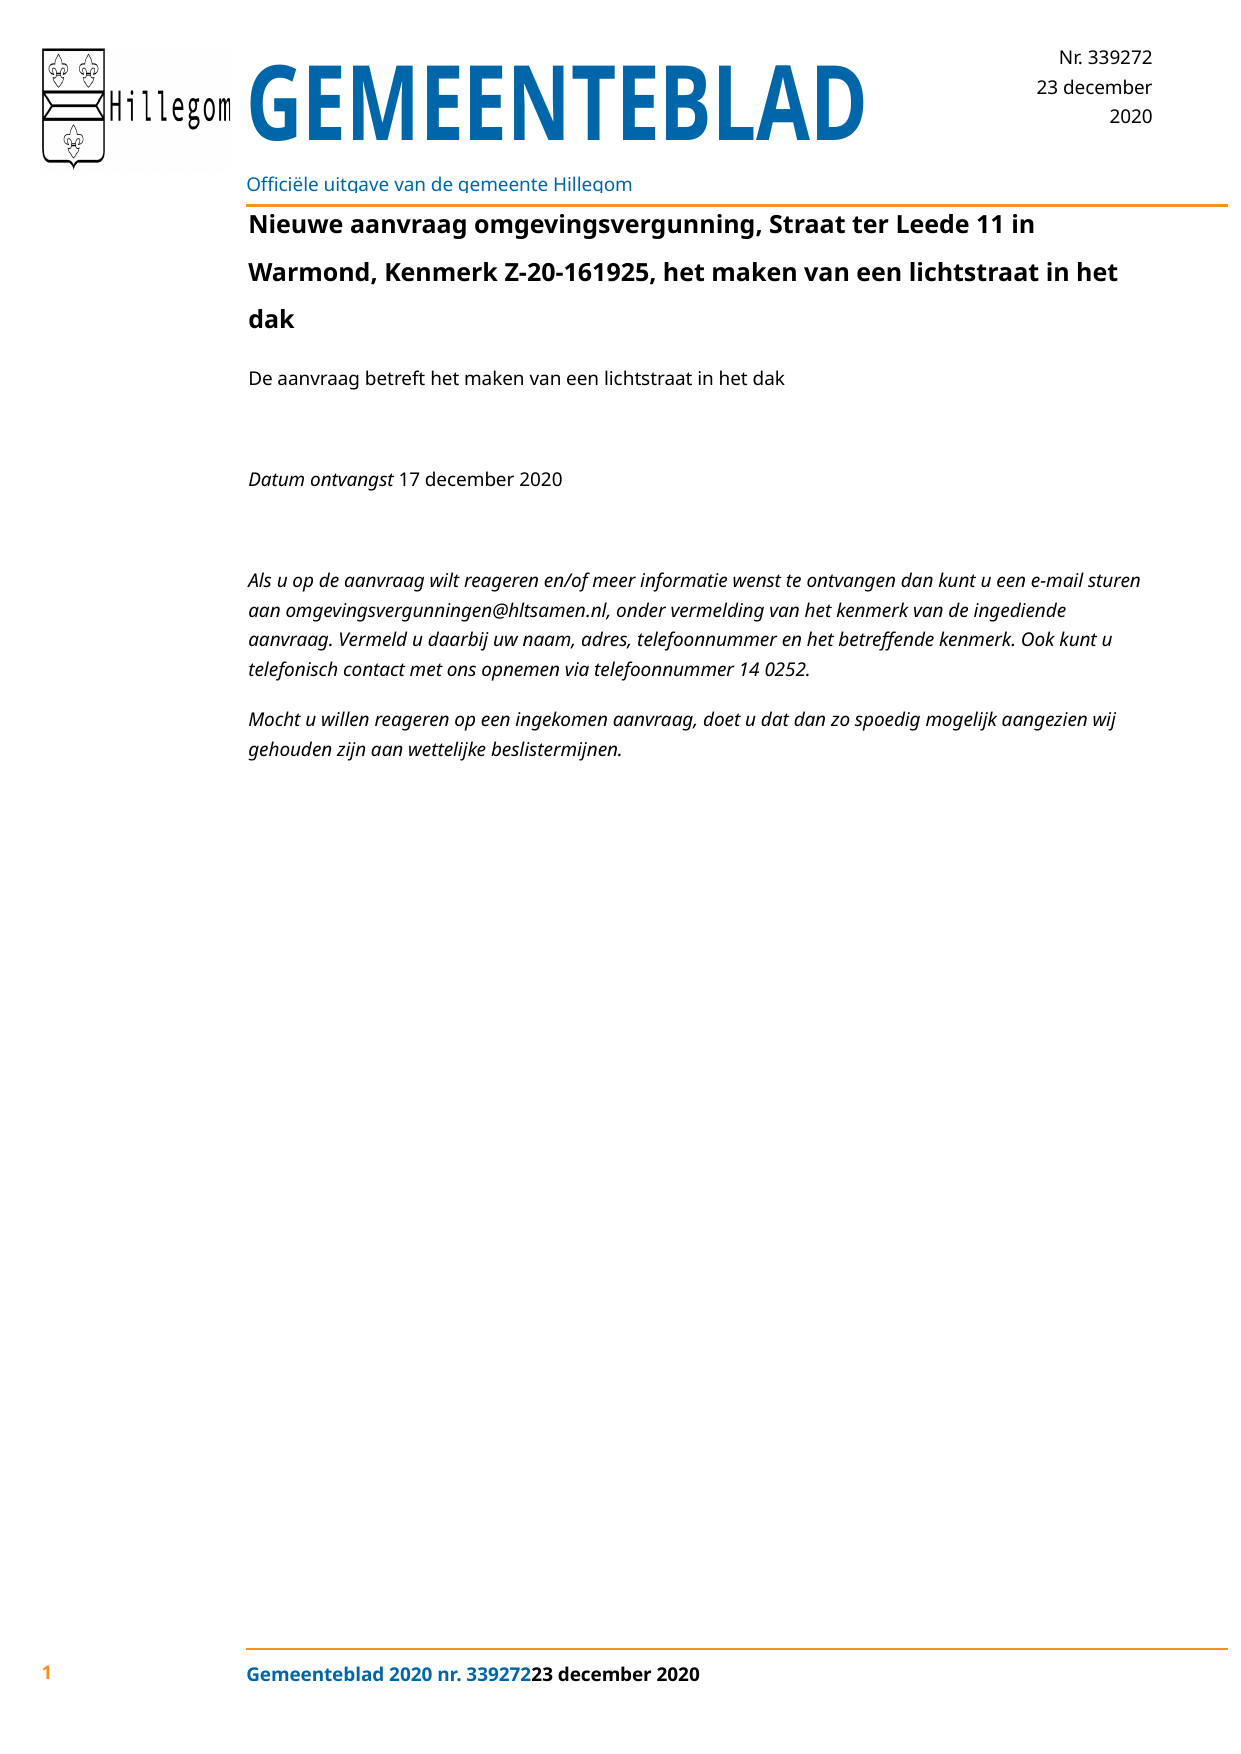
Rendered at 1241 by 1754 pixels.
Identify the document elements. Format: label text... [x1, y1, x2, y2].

text De aanvraag betreft het maken van een lichtstraat in het dak [248, 366, 1152, 391]
text Mocht u willen reageren op een ingekomen aanvraag, doet u dat dan zo spoedig mogelijk aangezien wij gehouden zijn aan wettelijke beslistermijnen. [248, 706, 1152, 762]
text Datum ontvangst 17 december 2020 [248, 466, 1152, 492]
picture [41, 47, 231, 172]
text Als u op de aanvraag wilt reageren en/of meer informatie wenst te ontvangen dan kunt u een e-mail sturen aan omgevingsvergunningen@hltsamen.nl, onder vermelding van het kenmerk van de ingediende aanvraag. Vermeld u daarbij uw naam, adres, telefoonnummer en het betreffende kenmerk. Ook kunt u telefonisch contact met ons opnemen via telefoonnummer 14 0252. [248, 567, 1152, 682]
text Nieuwe aanvraag omgevingsvergunning, Straat ter Leede 11 in Warmond, Kenmerk Z-20-161925, het maken van een lichtstraat in het dak [248, 207, 1152, 336]
